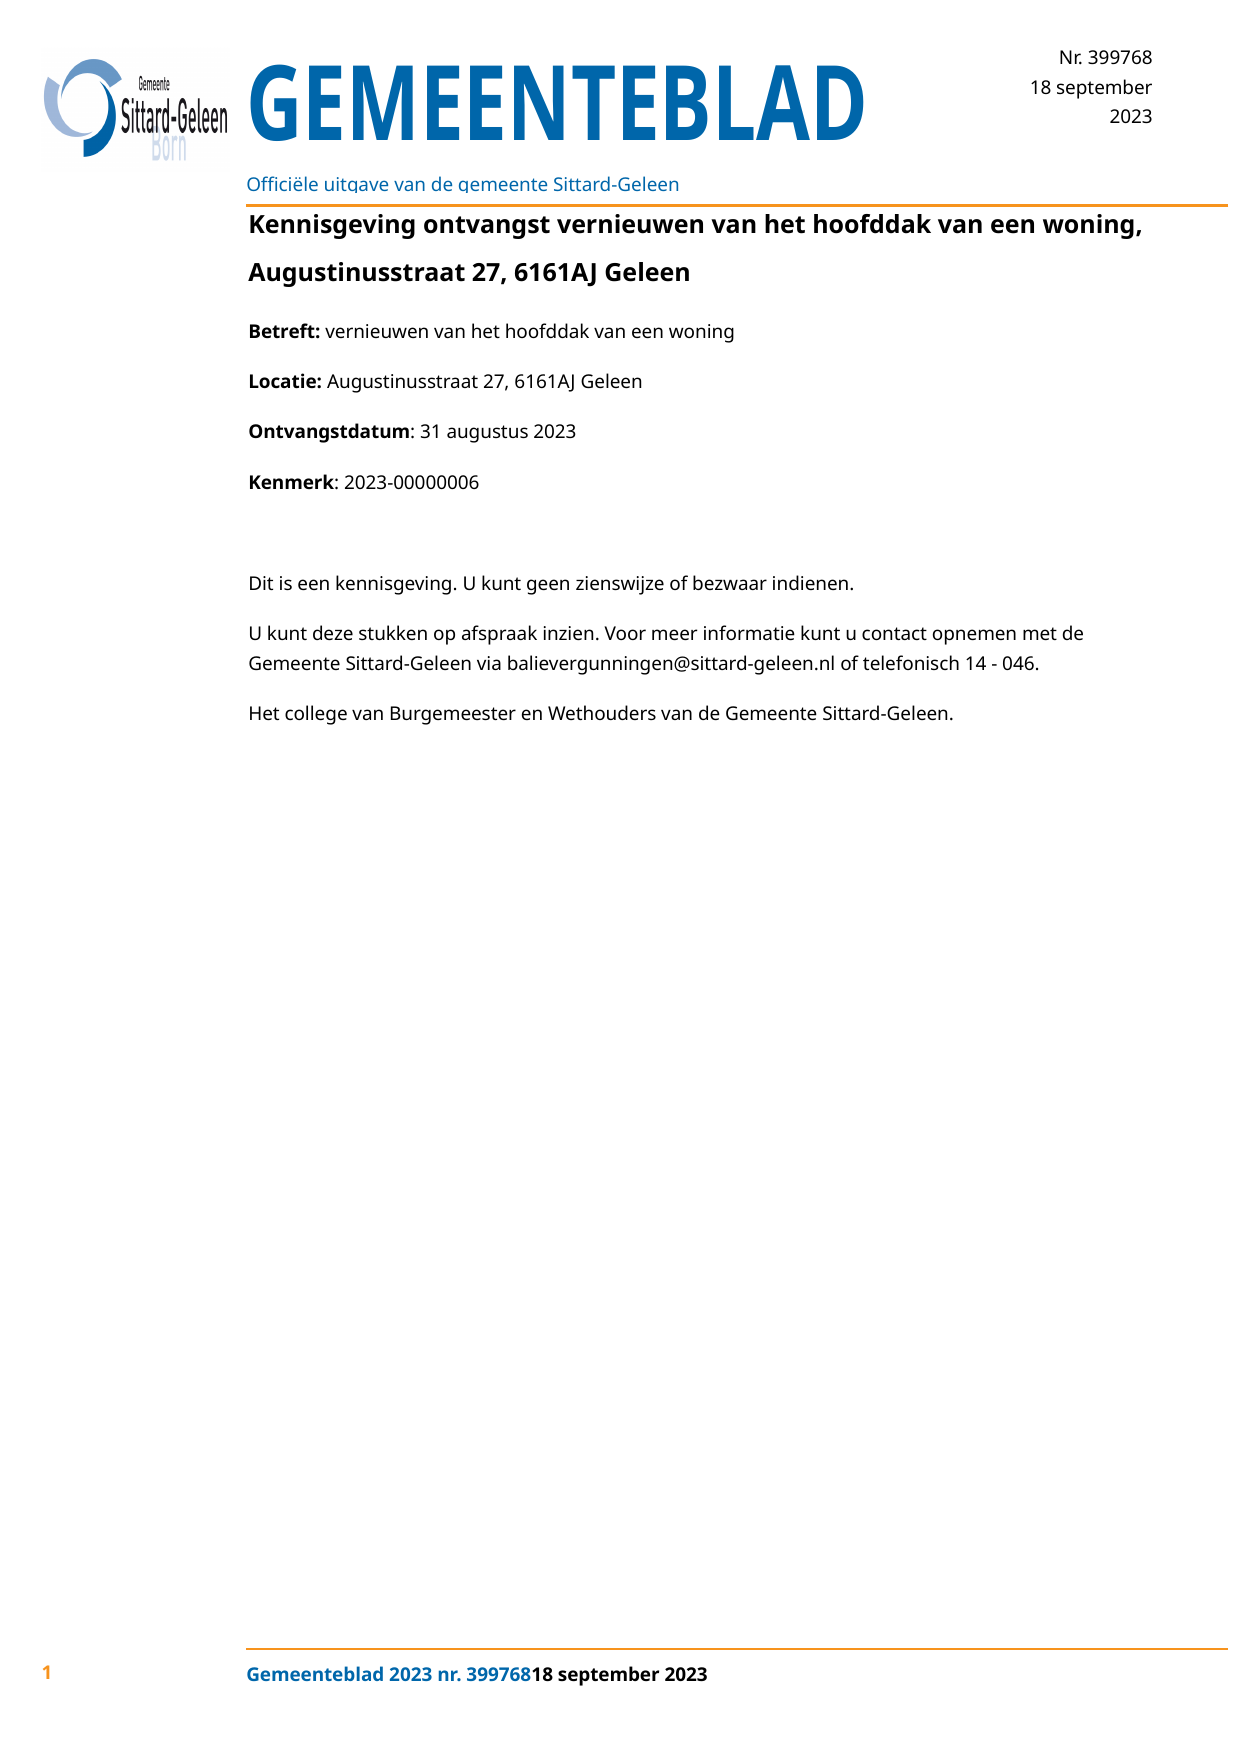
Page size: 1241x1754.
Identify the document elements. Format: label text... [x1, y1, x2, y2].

text Locatie: Augustinusstraat 27, 6161AJ Geleen [248, 368, 1152, 394]
text Kenmerk: 2023-00000006 [248, 469, 1152, 495]
text Het college van Burgemeester en Wethouders van de Gemeente Sittard-Geleen. [248, 700, 1152, 726]
picture [41, 47, 231, 172]
text Dit is een kennisgeving. U kunt geen zienswijze of bezwaar indienen. [248, 570, 1152, 596]
text Ontvangstdatum: 31 augustus 2023 [248, 419, 1152, 444]
text U kunt deze stukken op afspraak inzien. Voor meer informatie kunt u contact opnemen met de Gemeente Sittard-Geleen via balievergunningen@sittard-geleen.nl of telefonisch 14 - 046. [248, 620, 1152, 676]
text Kennisgeving ontvangst vernieuwen van het hoofddak van een woning, Augustinusstraat 27, 6161AJ Geleen [248, 207, 1152, 288]
text Betreft: vernieuwen van het hoofddak van een woning [248, 318, 1152, 344]
